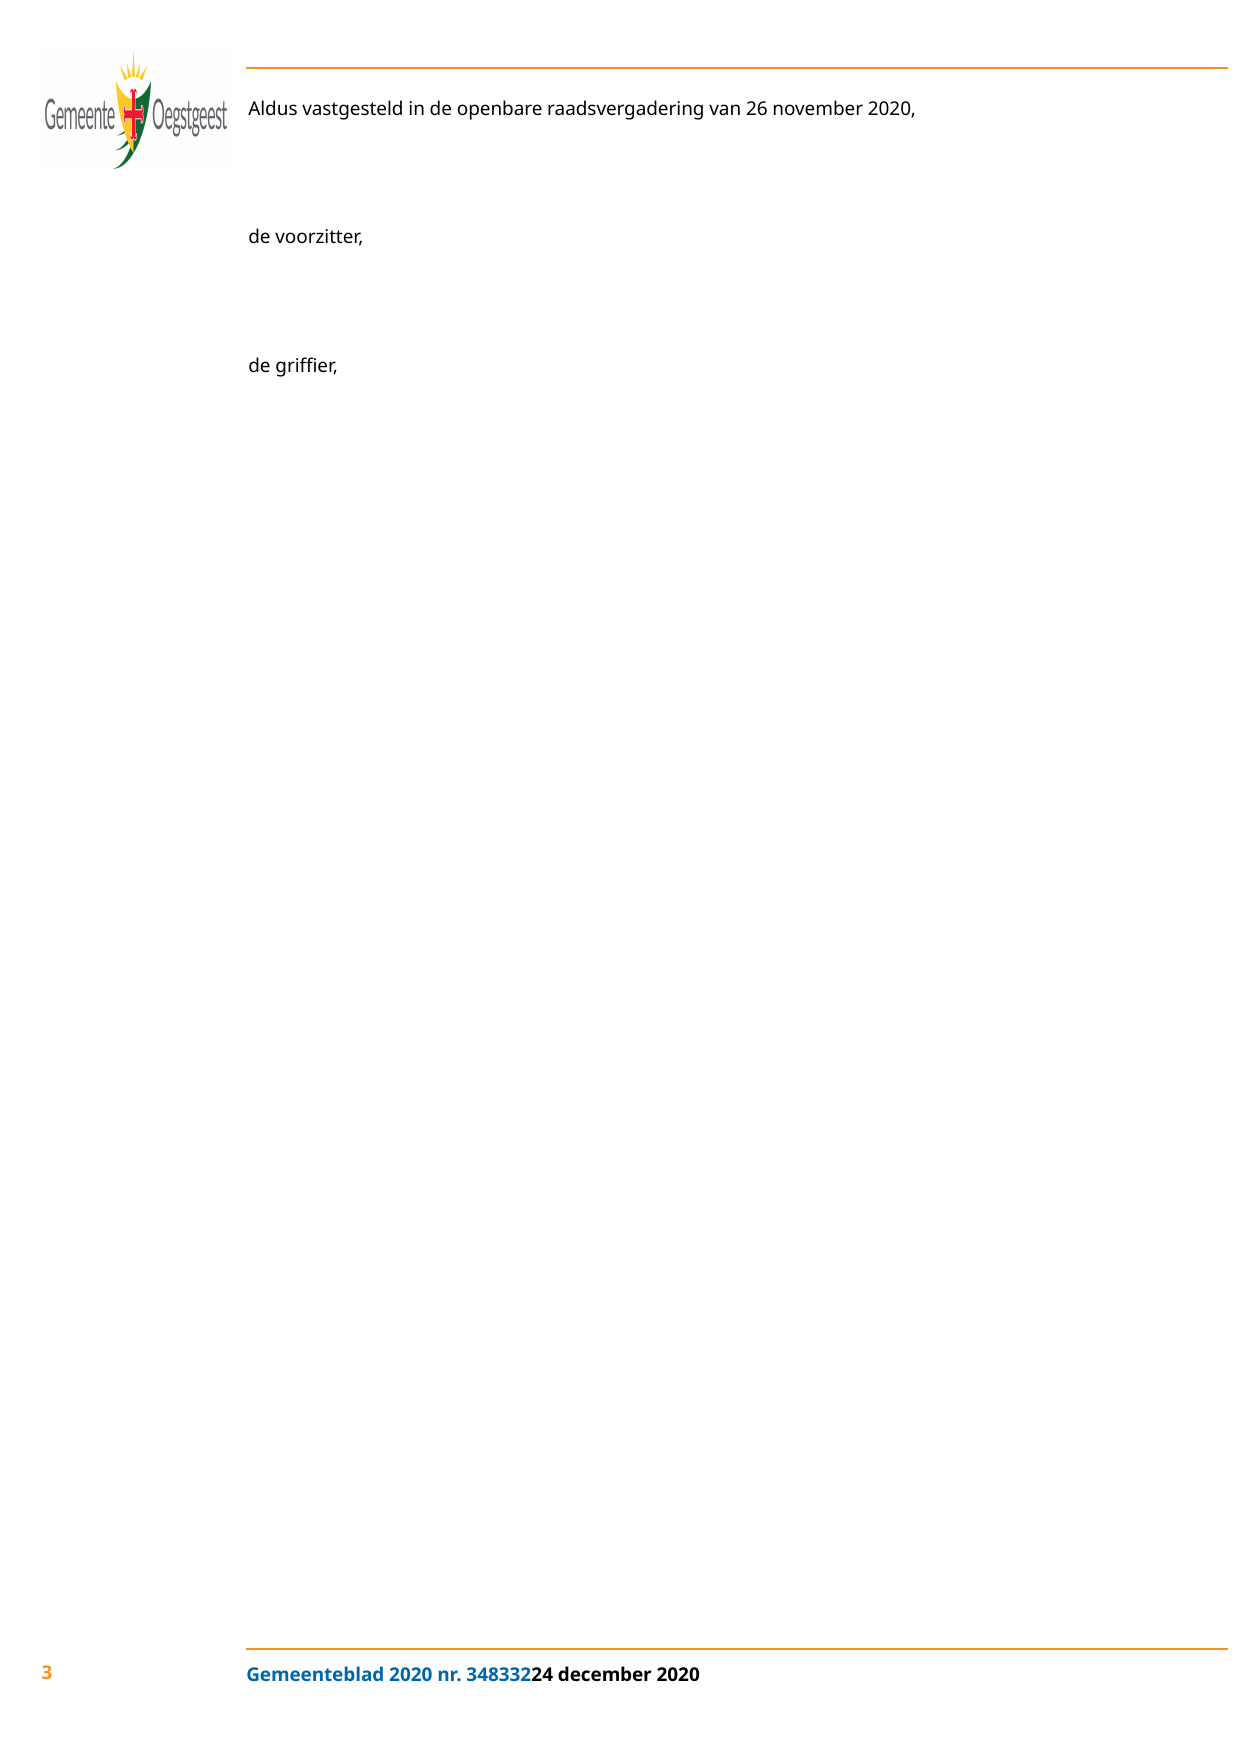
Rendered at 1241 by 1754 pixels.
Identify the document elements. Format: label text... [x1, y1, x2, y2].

picture [41, 47, 231, 172]
text Aldus vastgesteld in de openbare raadsvergadering van 26 november 2020, [248, 95, 1152, 121]
text de voorzitter, [248, 223, 1152, 249]
text de griffier, [248, 352, 1152, 378]
